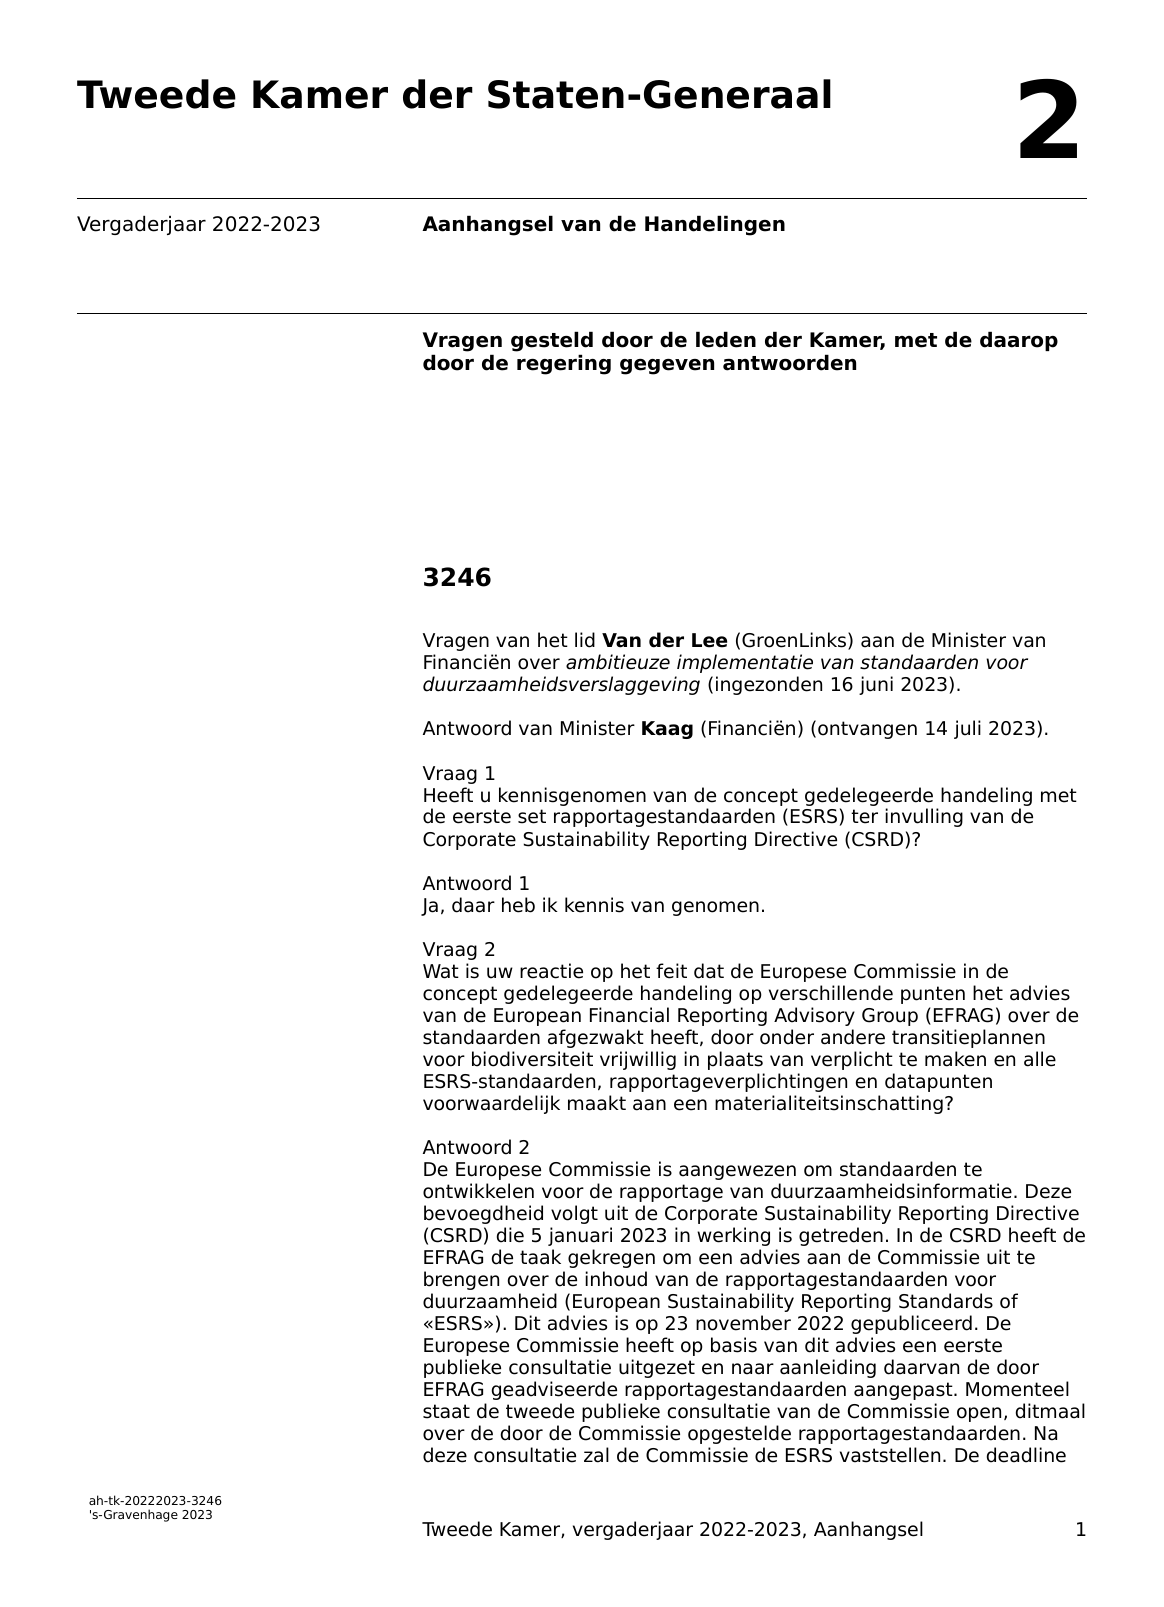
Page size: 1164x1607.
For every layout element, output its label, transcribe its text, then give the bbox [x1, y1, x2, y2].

table_cell Aanhangsel van de Handelingen [422, 199, 1087, 313]
text Antwoord van Minister Kaag (Financiën) (ontvangen 14 juli 2023). [422, 718, 1087, 740]
table_cell Vergaderjaar 2022-2023 [77, 199, 422, 313]
table_cell [77, 314, 422, 375]
table_cell Vragen gesteld door de leden der Kamer, met de daarop door de regering gegeven antwoorden [422, 314, 1087, 375]
table_header 2 [886, 59, 1087, 198]
text 3246 [422, 563, 1087, 592]
text Antwoord 2 [422, 1137, 1087, 1159]
text 's-Gravenhage 2023 [88, 1508, 323, 1522]
text Antwoord 1 [422, 873, 1087, 894]
text De Europese Commissie is aangewezen om standaarden te ontwikkelen voor de rapportage van duurzaamheidsinformatie. Deze bevoegdheid volgt uit de Corporate Sustainability Reporting Directive (CSRD) die 5 januari 2023 in werking is getreden. In de CSRD heeft de EFRAG de taak gekregen om een advies aan de Commissie uit te brengen over de inhoud van de rapportagestandaarden voor duurzaamheid (European Sustainability Reporting Standards of «ESRS»). Dit advies is op 23 november 2022 gepubliceerd. De Europese Commissie heeft op basis van dit advies een eerste publieke consultatie uitgezet en naar aanleiding daarvan de door EFRAG geadviseerde rapportagestandaarden aangepast. Momenteel staat de tweede publieke consultatie van de Commissie open, ditmaal over de door de Commissie opgestelde rapportagestandaarden. Na deze consultatie zal de Commissie de ESRS vaststellen. De deadline [422, 1159, 1087, 1466]
text Wat is uw reactie op het feit dat de Europese Commissie in de concept gedelegeerde handeling op verschillende punten het advies van de European Financial Reporting Advisory Group (EFRAG) over de standaarden afgezwakt heeft, door onder andere transitieplannen voor biodiversiteit vrijwillig in plaats van verplicht te maken en alle ESRS-standaarden, rapportageverplichtingen en datapunten voorwaardelijk maakt aan een materialiteitsinschatting? [422, 961, 1087, 1114]
table_header Tweede Kamer der Staten-Generaal [77, 59, 886, 198]
text Vragen van het lid Van der Lee (GroenLinks) aan de Minister van Financiën over ambitieuze implementatie van standaarden voor duurzaamheidsverslaggeving (ingezonden 16 juni 2023). [422, 630, 1087, 696]
text Vraag 2 [422, 939, 1087, 961]
text ah-tk-20222023-3246 [88, 1494, 323, 1508]
text Ja, daar heb ik kennis van genomen. [422, 894, 1087, 917]
text Heeft u kennisgenomen van de concept gedelegeerde handeling met de eerste set rapportagestandaarden (ESRS) ter invulling van de Corporate Sustainability Reporting Directive (CSRD)? [422, 784, 1087, 850]
text Vraag 1 [422, 762, 1087, 784]
